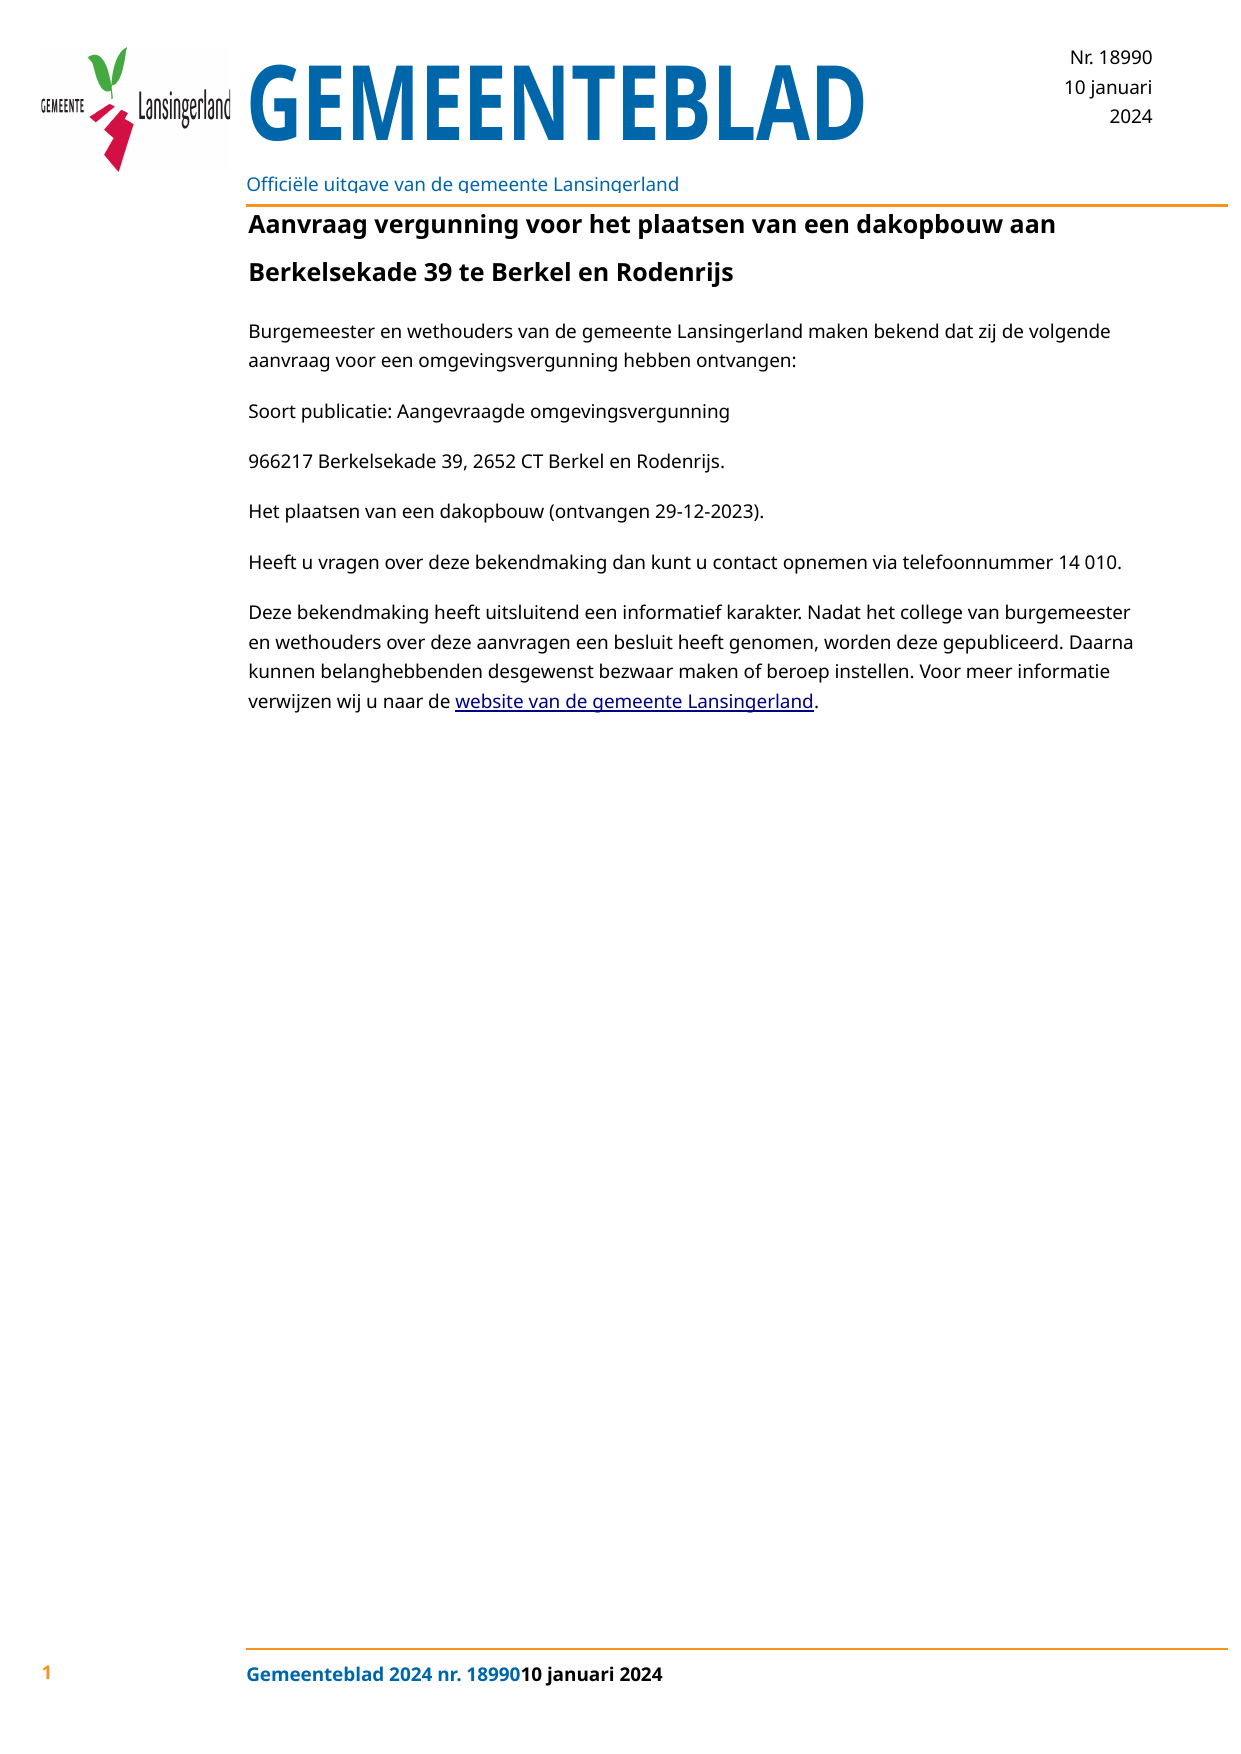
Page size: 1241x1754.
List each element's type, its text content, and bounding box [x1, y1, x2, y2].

text Het plaatsen van een dakopbouw (ontvangen 29-12-2023). [248, 499, 1152, 524]
text 966217 Berkelsekade 39, 2652 CT Berkel en Rodenrijs. [248, 448, 1152, 474]
text Aanvraag vergunning voor het plaatsen van een dakopbouw aan Berkelsekade 39 te Berkel en Rodenrijs [248, 207, 1152, 288]
picture [41, 47, 231, 172]
text Burgemeester en wethouders van de gemeente Lansingerland maken bekend dat zij de volgende aanvraag voor een omgevingsvergunning hebben ontvangen: [248, 318, 1152, 373]
text Deze bekendmaking heeft uitsluitend een informatief karakter. Nadat het college van burgemeester en wethouders over deze aanvragen een besluit heeft genomen, worden deze gepubliceerd. Daarna kunnen belanghebbenden desgewenst bezwaar maken of beroep instellen. Voor meer informatie verwijzen wij u naar de website van de gemeente Lansingerland. [248, 599, 1152, 714]
text Soort publicatie: Aangevraagde omgevingsvergunning [248, 398, 1152, 424]
text Heeft u vragen over deze bekendmaking dan kunt u contact opnemen via telefoonnummer 14 010. [248, 549, 1152, 575]
